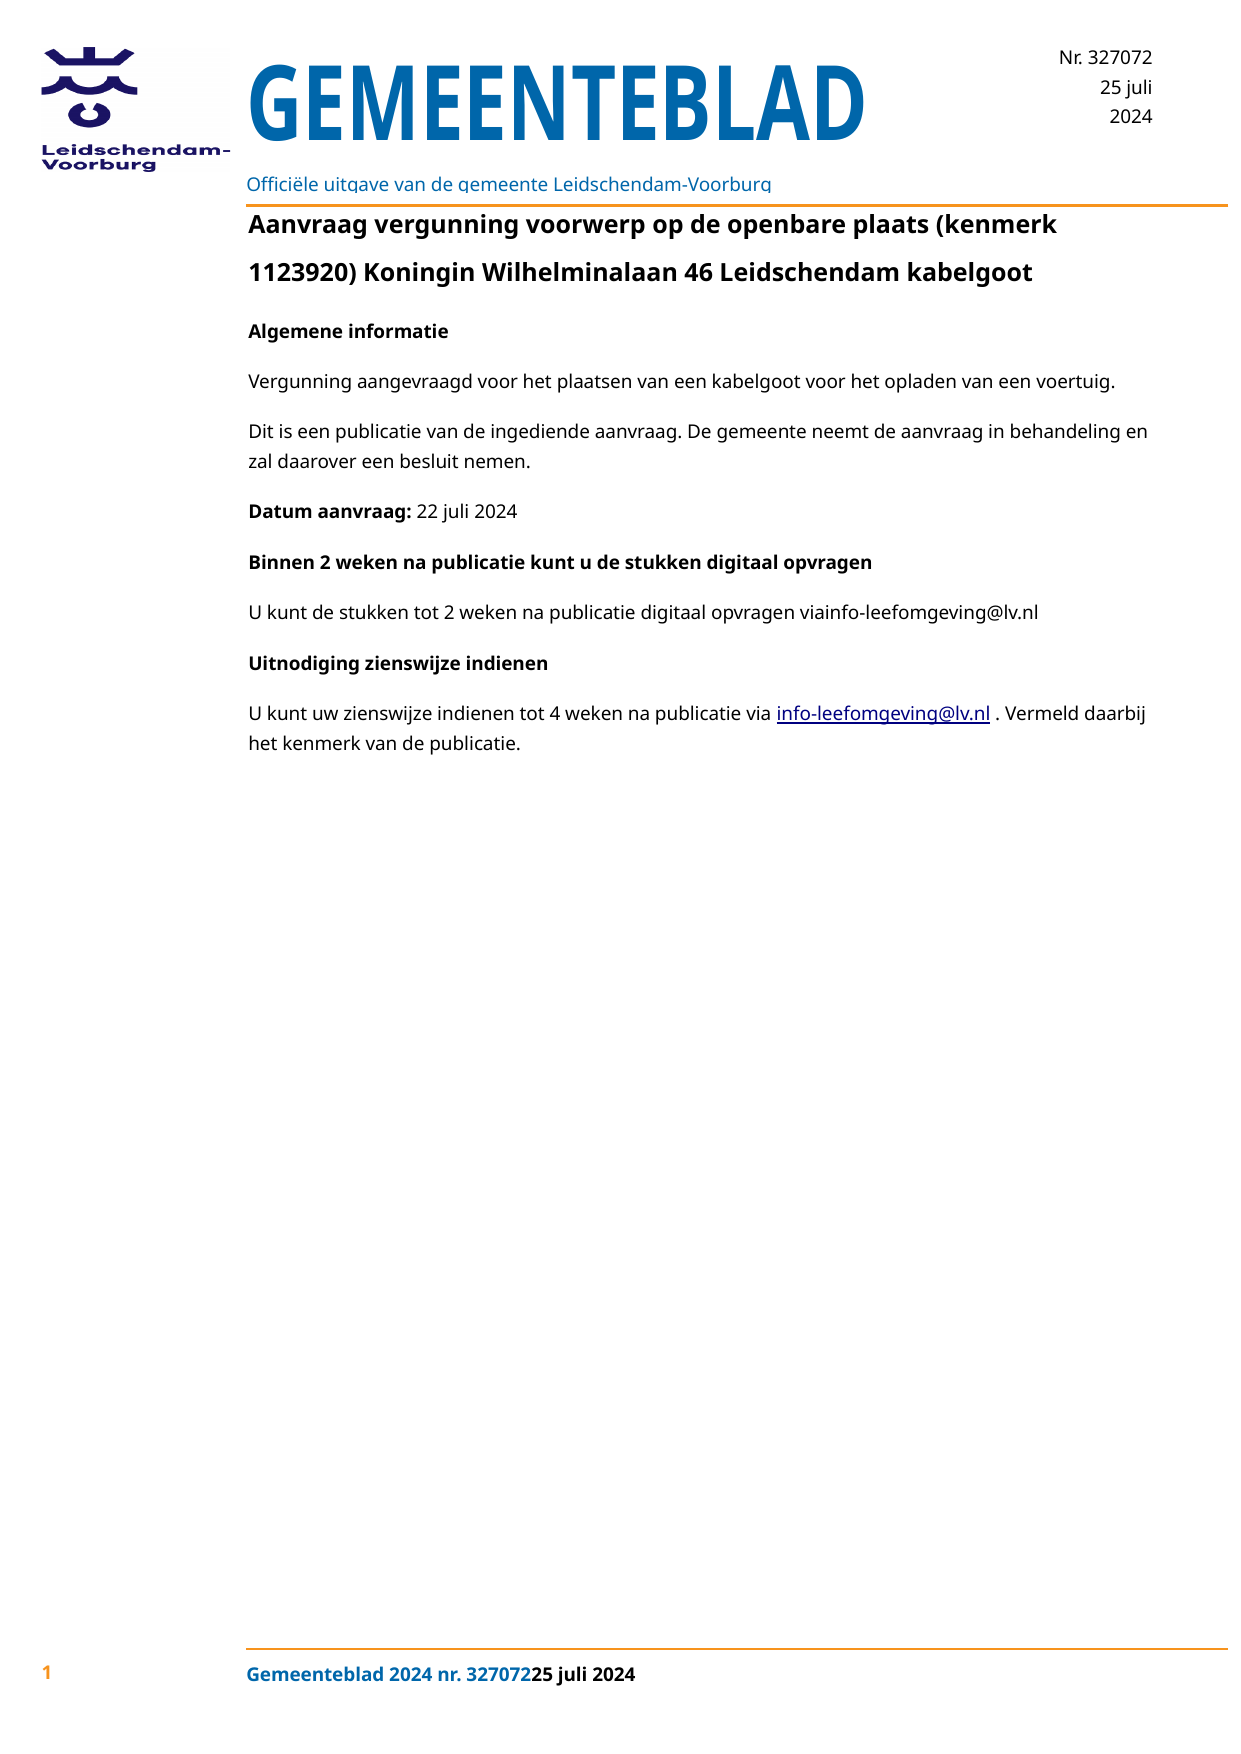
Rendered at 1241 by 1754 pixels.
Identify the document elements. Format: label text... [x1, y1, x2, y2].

text Dit is een publicatie van de ingediende aanvraag. De gemeente neemt de aanvraag in behandeling en zal daarover een besluit nemen. [248, 419, 1152, 474]
text Datum aanvraag: 22 juli 2024 [248, 499, 1152, 524]
text Aanvraag vergunning voorwerp op de openbare plaats (kenmerk 1123920) Koningin Wilhelminalaan 46 Leidschendam kabelgoot [248, 207, 1152, 288]
text Uitnodiging zienswijze indienen [248, 650, 1152, 676]
text U kunt uw zienswijze indienen tot 4 weken na publicatie via info-leefomgeving@lv.nl . Vermeld daarbij het kenmerk van de publicatie. [248, 700, 1152, 756]
picture [41, 47, 231, 172]
text Algemene informatie [248, 318, 1152, 344]
text U kunt de stukken tot 2 weken na publicatie digitaal opvragen viainfo-leefomgeving@lv.nl [248, 599, 1152, 625]
text Binnen 2 weken na publicatie kunt u de stukken digitaal opvragen [248, 549, 1152, 575]
text Vergunning aangevraagd voor het plaatsen van een kabelgoot voor het opladen van een voertuig. [248, 368, 1152, 394]
